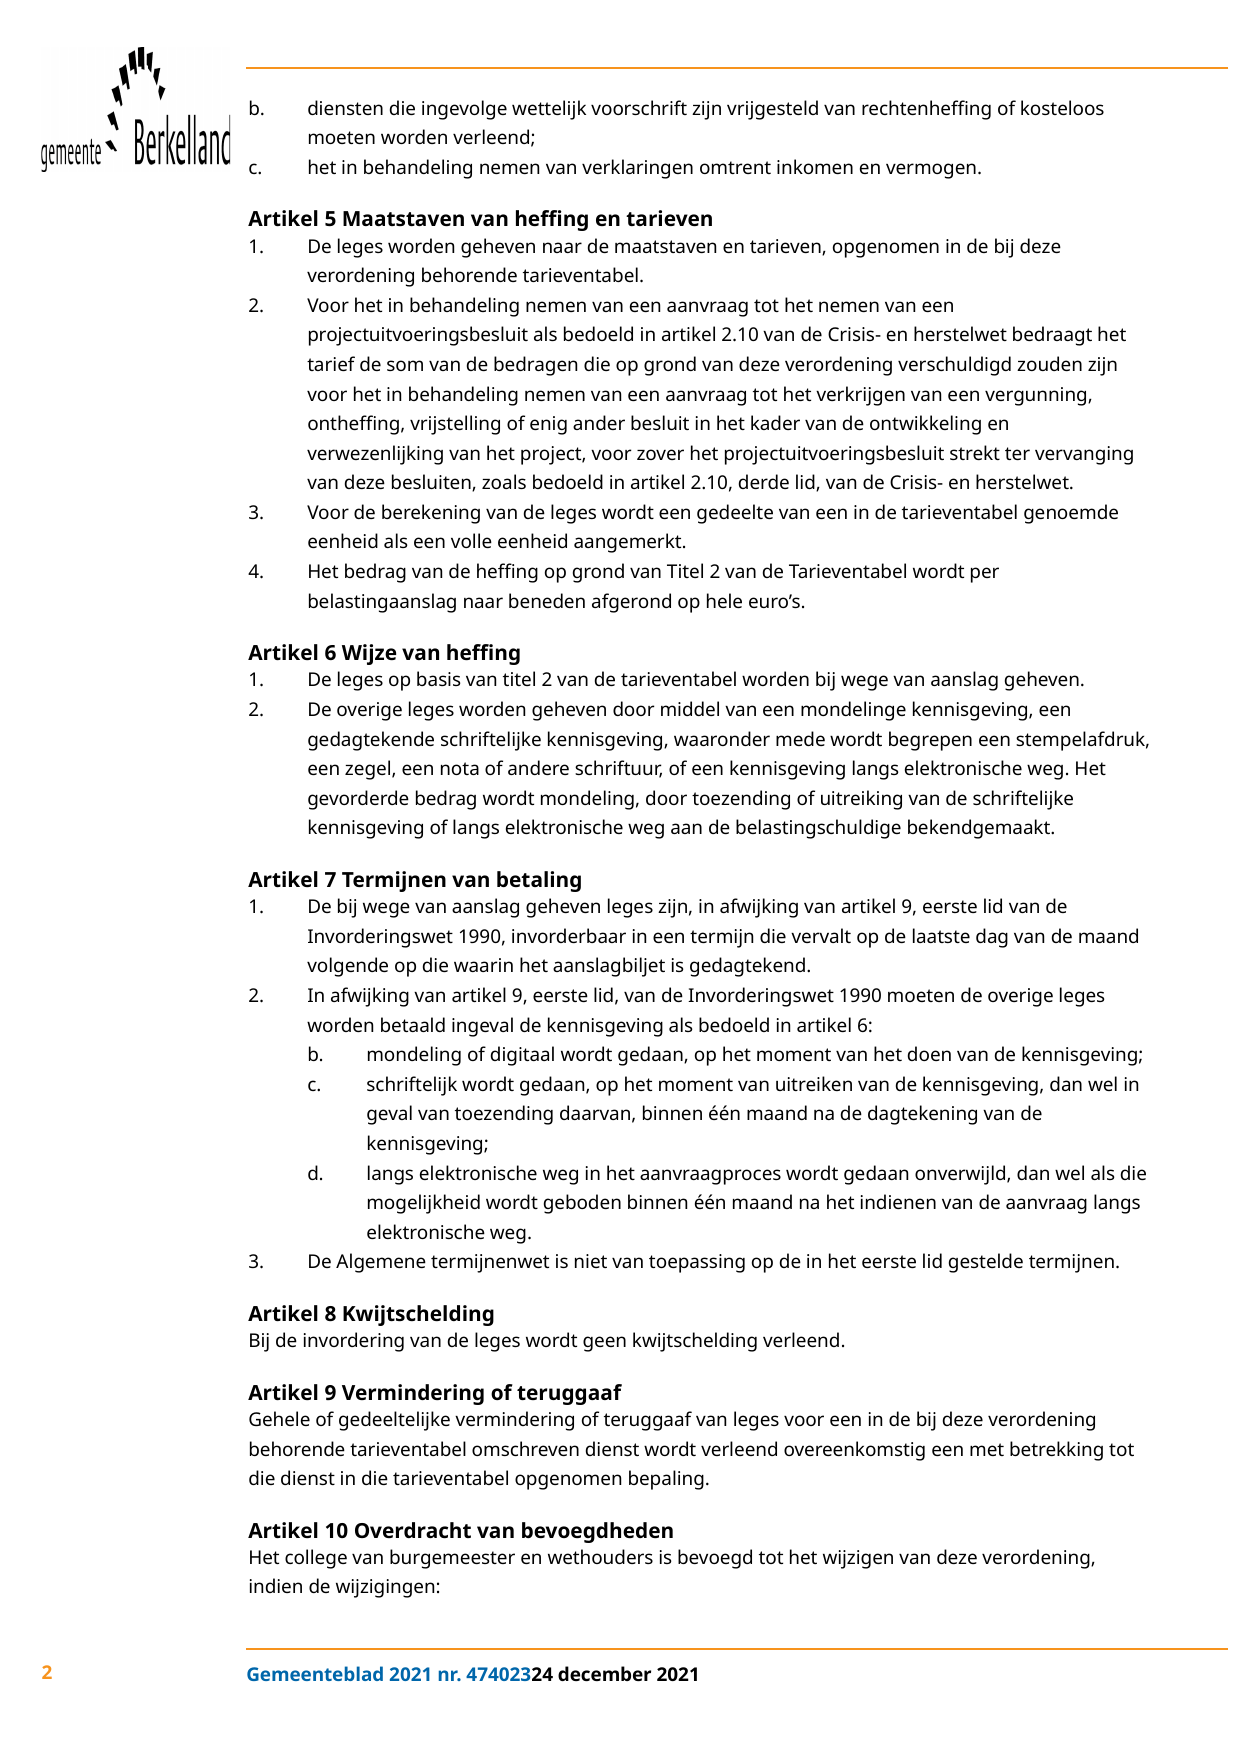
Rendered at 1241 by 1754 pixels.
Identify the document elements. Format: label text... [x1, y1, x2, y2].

text Bij de invordering van de leges wordt geen kwijtschelding verleend. [248, 1327, 1152, 1353]
list Voor de berekening van de leges wordt een gedeelte van een in de tarieventabel genoemde eenheid als een volle eenheid aangemerkt. [248, 499, 1152, 554]
text Artikel 10 Overdracht van bevoegdheden [248, 1516, 1152, 1544]
list De Algemene termijnenwet is niet van toepassing op de in het eerste lid gestelde termijnen. [248, 1248, 1152, 1274]
list Voor het in behandeling nemen van een aanvraag tot het nemen van een projectuitvoeringsbesluit als bedoeld in artikel 2.10 van de Crisis- en herstelwet bedraagt het tarief de som van de bedragen die op grond van deze verordening verschuldigd zouden zijn voor het in behandeling nemen van een aanvraag tot het verkrijgen van een vergunning, ontheffing, vrijstelling of enig ander besluit in het kader van de ontwikkeling en verwezenlijking van het project, voor zover het projectuitvoeringsbesluit strekt ter vervanging van deze besluiten, zoals bedoeld in artikel 2.10, derde lid, van de Crisis- en herstelwet. [248, 292, 1152, 495]
text Artikel 9 Vermindering of teruggaaf [248, 1378, 1152, 1406]
list langs elektronische weg in het aanvraagproces wordt gedaan onverwijld, dan wel als die mogelijkheid wordt geboden binnen één maand na het indienen van de aanvraag langs elektronische weg. [307, 1160, 1152, 1244]
list De leges op basis van titel 2 van de tarieventabel worden bij wege van aanslag geheven. [248, 667, 1152, 692]
list De bij wege van aanslag geheven leges zijn, in afwijking van artikel 9, eerste lid van de Invorderingswet 1990, invorderbaar in een termijn die vervalt op de laatste dag van de maand volgende op die waarin het aanslagbiljet is gedagtekend. [248, 893, 1152, 978]
list In afwijking van artikel 9, eerste lid, van de Invorderingswet 1990 moeten de overige leges worden betaald ingeval de kennisgeving als bedoeld in artikel 6: [248, 982, 1152, 1037]
text Gehele of gedeeltelijke vermindering of teruggaaf van leges voor een in de bij deze verordening behorende tarieventabel omschreven dienst wordt verleend overeenkomstig een met betrekking tot die dienst in die tarieventabel opgenomen bepaling. [248, 1406, 1152, 1491]
text Het college van burgemeester en wethouders is bevoegd tot het wijzigen van deze verordening, indien de wijzigingen: [248, 1544, 1152, 1599]
list De leges worden geheven naar de maatstaven en tarieven, opgenomen in de bij deze verordening behorende tarieventabel. [248, 233, 1152, 288]
list De overige leges worden geheven door middel van een mondelinge kennisgeving, een gedagtekende schriftelijke kennisgeving, waaronder mede wordt begrepen een stempelafdruk, een zegel, een nota of andere schriftuur, of een kennisgeving langs elektronische weg. Het gevorderde bedrag wordt mondeling, door toezending of uitreiking van de schriftelijke kennisgeving of langs elektronische weg aan de belastingschuldige bekendgemaakt. [248, 696, 1152, 840]
list mondeling of digitaal wordt gedaan, op het moment van het doen van de kennisgeving; [307, 1041, 1152, 1067]
list diensten die ingevolge wettelijk voorschrift zijn vrijgesteld van rechtenheffing of kosteloos moeten worden verleend; [248, 95, 1152, 150]
text Artikel 8 Kwijtschelding [248, 1299, 1152, 1327]
list het in behandeling nemen van verklaringen omtrent inkomen en vermogen. [248, 154, 1152, 180]
picture [41, 47, 231, 172]
text Artikel 5 Maatstaven van heffing en tarieven [248, 204, 1152, 233]
text Artikel 7 Termijnen van betaling [248, 865, 1152, 893]
list Het bedrag van de heffing op grond van Titel 2 van de Tarieventabel wordt per belastingaanslag naar beneden afgerond op hele euro’s. [248, 558, 1152, 613]
text Artikel 6 Wijze van heffing [248, 638, 1152, 667]
list schriftelijk wordt gedaan, op het moment van uitreiken van de kennisgeving, dan wel in geval van toezending daarvan, binnen één maand na de dagtekening van de kennisgeving; [307, 1071, 1152, 1156]
